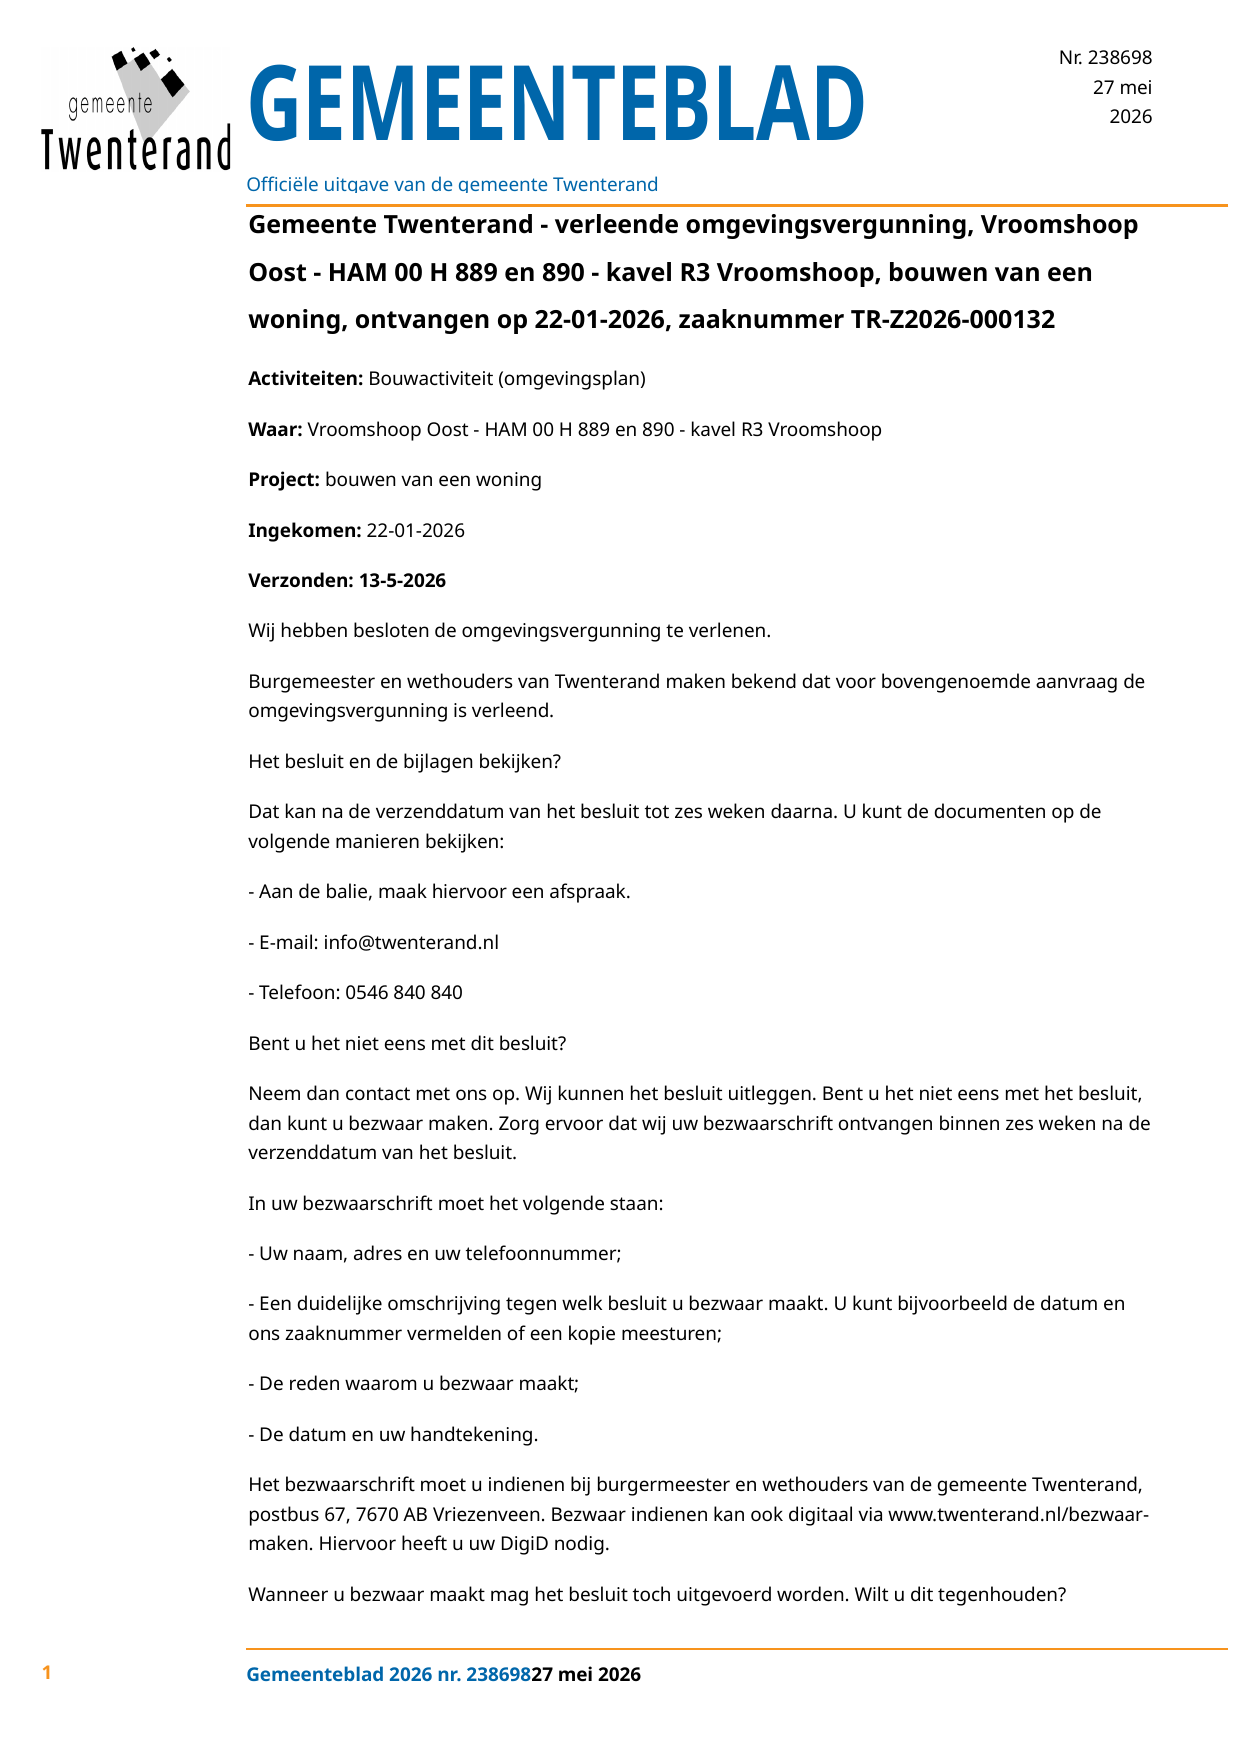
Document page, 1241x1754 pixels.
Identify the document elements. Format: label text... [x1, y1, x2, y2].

text - De reden waarom u bezwaar maakt; [248, 1371, 1152, 1396]
text Neem dan contact met ons op. Wij kunnen het besluit uitleggen. Bent u het niet eens met het besluit, dan kunt u bezwaar maken. Zorg ervoor dat wij uw bezwaarschrift ontvangen binnen zes weken na de verzenddatum van het besluit. [248, 1080, 1152, 1165]
text - Aan de balie, maak hiervoor een afspraak. [248, 878, 1152, 904]
text - E-mail: info@twenterand.nl [248, 929, 1152, 954]
text Activiteiten: Bouwactiviteit (omgevingsplan) [248, 366, 1152, 391]
text Ingekomen: 22-01-2026 [248, 517, 1152, 542]
text Het besluit en de bijlagen bekijken? [248, 748, 1152, 774]
text Wanneer u bezwaar maakt mag het besluit toch uitgevoerd worden. Wilt u dit tegenhouden? [248, 1581, 1152, 1607]
text - Uw naam, adres en uw telefoonnummer; [248, 1240, 1152, 1266]
text Wij hebben besloten de omgevingsvergunning te verlenen. [248, 618, 1152, 643]
text In uw bezwaarschrift moet het volgende staan: [248, 1190, 1152, 1215]
text Dat kan na de verzenddatum van het besluit tot zes weken daarna. U kunt de documenten op de volgende manieren bekijken: [248, 798, 1152, 854]
text Project: bouwen van een woning [248, 466, 1152, 492]
text Bent u het niet eens met dit besluit? [248, 1030, 1152, 1055]
picture [41, 47, 231, 172]
text Verzonden: 13-5-2026 [248, 567, 1152, 593]
text - De datum en uw handtekening. [248, 1421, 1152, 1447]
text - Telefoon: 0546 840 840 [248, 979, 1152, 1005]
text - Een duidelijke omschrijving tegen welk besluit u bezwaar maakt. U kunt bijvoorbeeld de datum en ons zaaknummer vermelden of een kopie meesturen; [248, 1291, 1152, 1346]
text Het bezwaarschrift moet u indienen bij burgermeester en wethouders van de gemeente Twenterand, postbus 67, 7670 AB Vriezenveen. Bezwaar indienen kan ook digitaal via www.twenterand.nl/bezwaar-maken. Hiervoor heeft u uw DigiD nodig. [248, 1471, 1152, 1556]
text Waar: Vroomshoop Oost - HAM 00 H 889 en 890 - kavel R3 Vroomshoop [248, 416, 1152, 442]
text Burgemeester en wethouders van Twenterand maken bekend dat voor bovengenoemde aanvraag de omgevingsvergunning is verleend. [248, 668, 1152, 723]
text Gemeente Twenterand - verleende omgevingsvergunning, Vroomshoop Oost - HAM 00 H 889 en 890 - kavel R3 Vroomshoop, bouwen van een woning, ontvangen op 22-01-2026, zaaknummer TR-Z2026-000132 [248, 207, 1152, 336]
